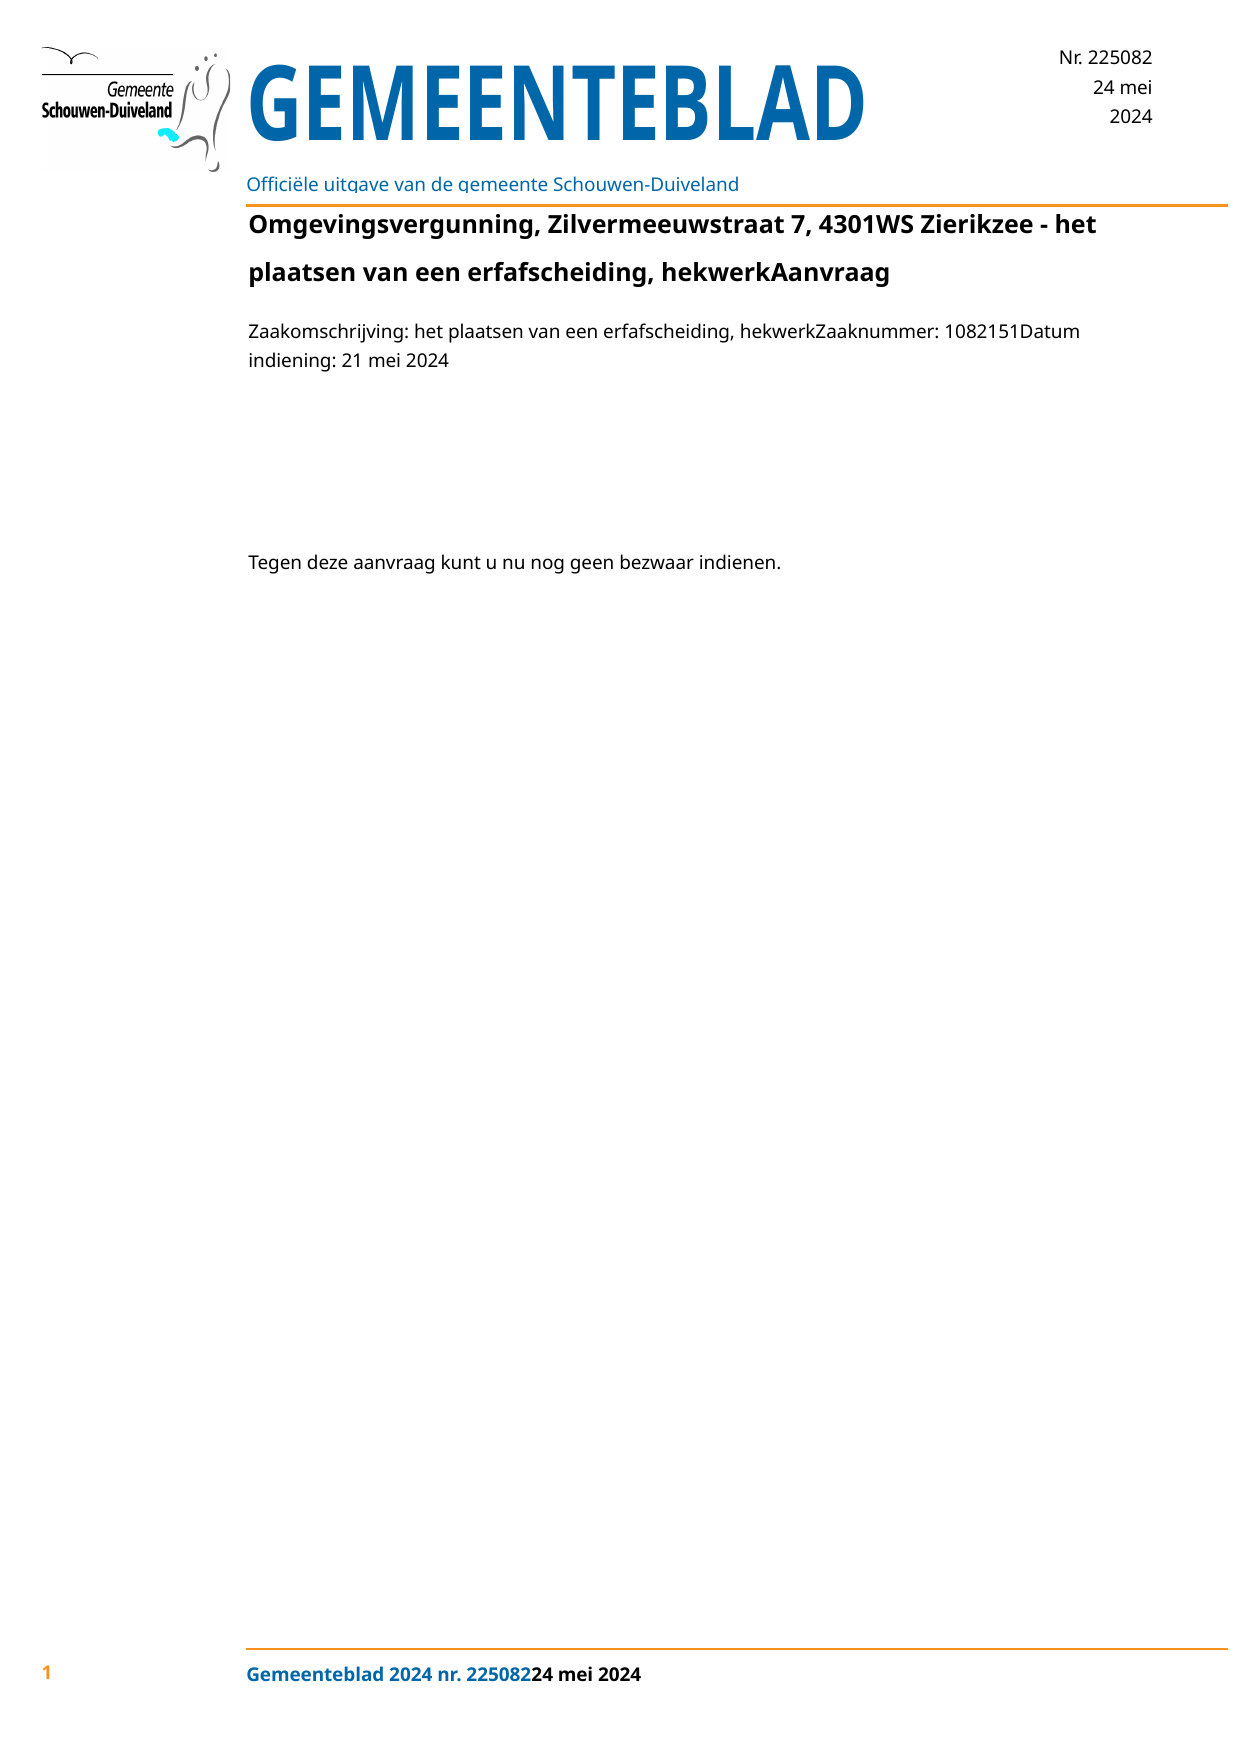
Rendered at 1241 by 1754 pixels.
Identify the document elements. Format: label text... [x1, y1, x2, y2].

picture [41, 47, 231, 172]
text Tegen deze aanvraag kunt u nu nog geen bezwaar indienen. [248, 549, 1152, 575]
text Omgevingsvergunning, Zilvermeeuwstraat 7, 4301WS Zierikzee - het plaatsen van een erfafscheiding, hekwerkAanvraag [248, 207, 1152, 288]
text Zaakomschrijving: het plaatsen van een erfafscheiding, hekwerkZaaknummer: 1082151Datum indiening: 21 mei 2024 [248, 318, 1152, 373]
